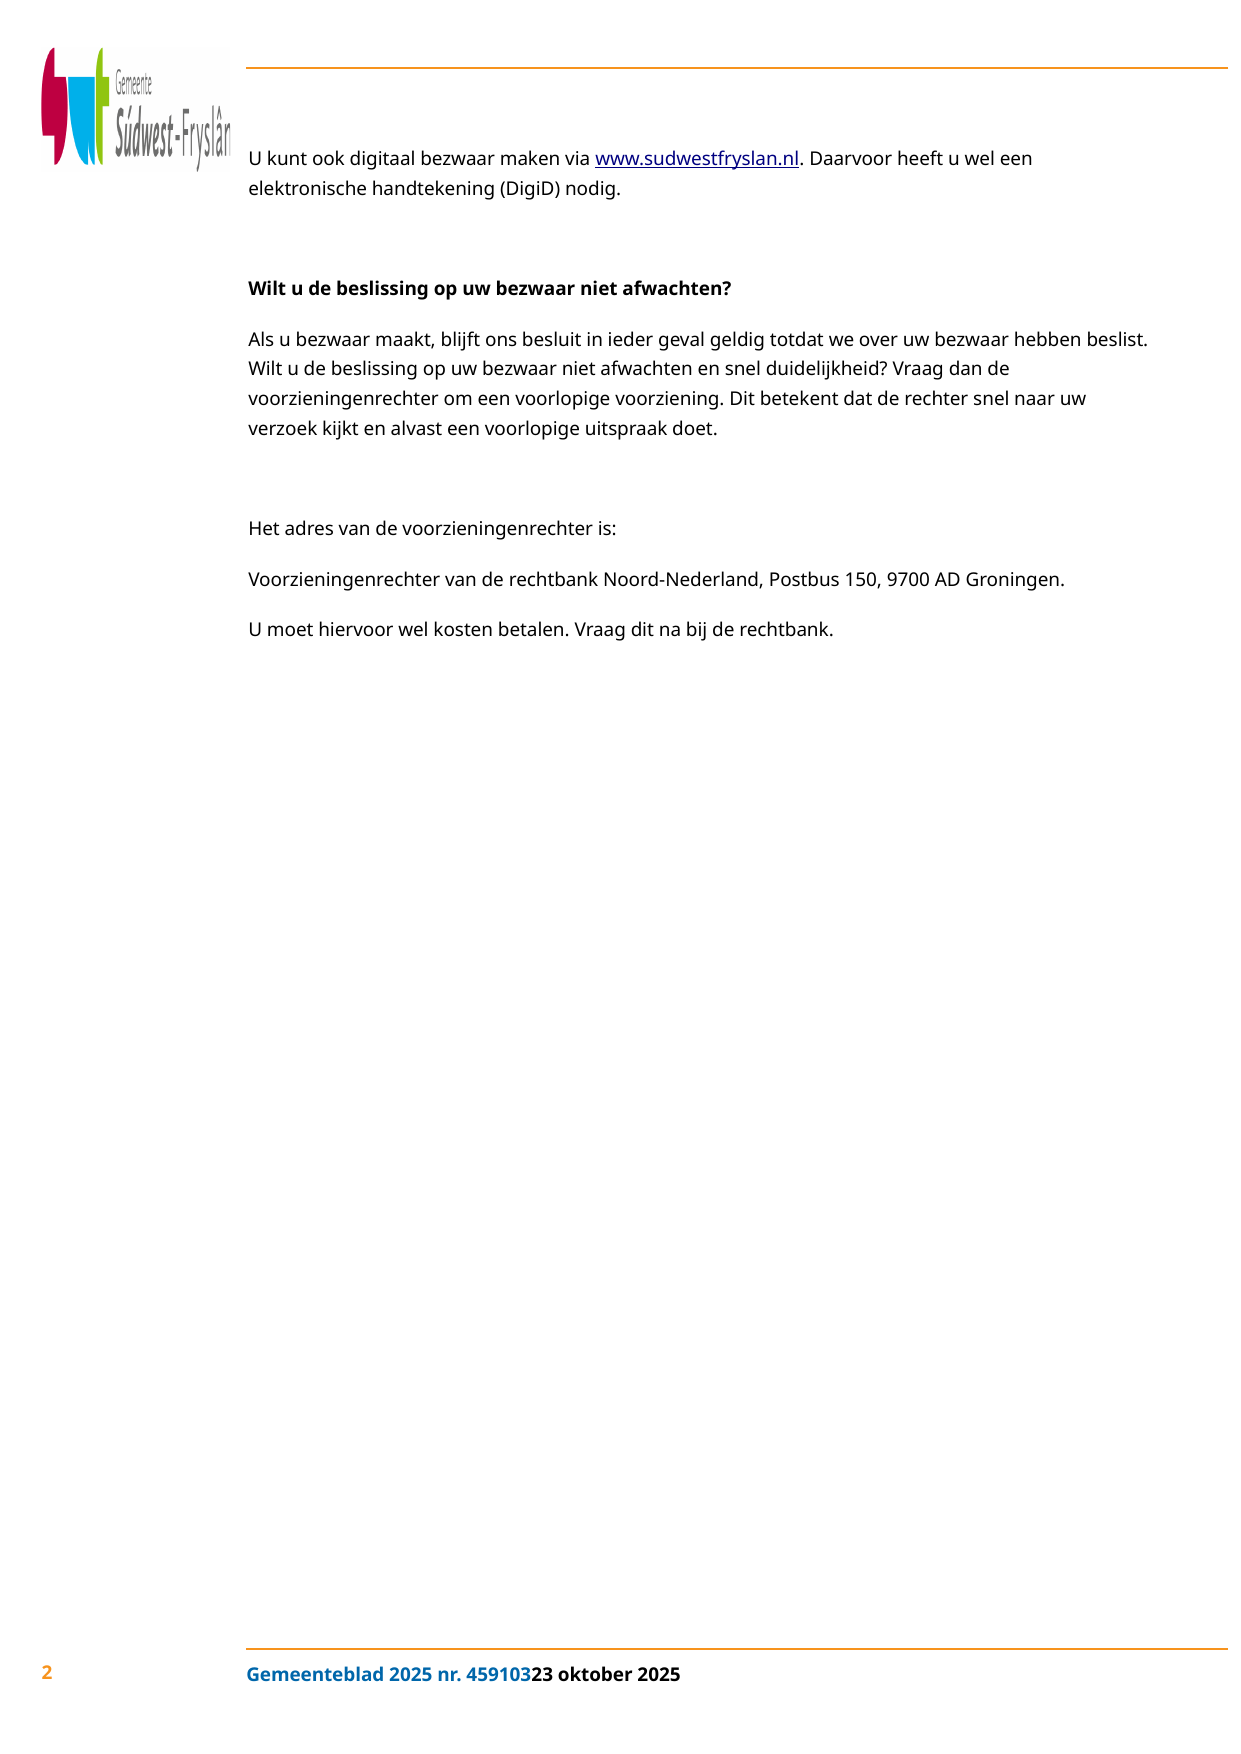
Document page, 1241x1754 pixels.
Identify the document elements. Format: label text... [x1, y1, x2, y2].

picture [41, 47, 231, 172]
text Voorzieningenrechter van de rechtbank Noord-Nederland, Postbus 150, 9700 AD Groningen. [248, 566, 1152, 592]
text U kunt ook digitaal bezwaar maken via www.sudwestfryslan.nl. Daarvoor heeft u wel een elektronische handtekening (DigiD) nodig. [248, 145, 1152, 201]
text Wilt u de beslissing op uw bezwaar niet afwachten? [248, 276, 1152, 301]
text Als u bezwaar maakt, blijft ons besluit in ieder geval geldig totdat we over uw bezwaar hebben beslist. Wilt u de beslissing op uw bezwaar niet afwachten en snel duidelijkheid? Vraag dan de voorzieningenrechter om een voorlopige voorziening. Dit betekent dat de rechter snel naar uw verzoek kijkt en alvast een voorlopige uitspraak doet. [248, 326, 1152, 441]
text U moet hiervoor wel kosten betalen. Vraag dit na bij de rechtbank. [248, 616, 1152, 642]
text Het adres van de voorzieningenrechter is: [248, 516, 1152, 541]
